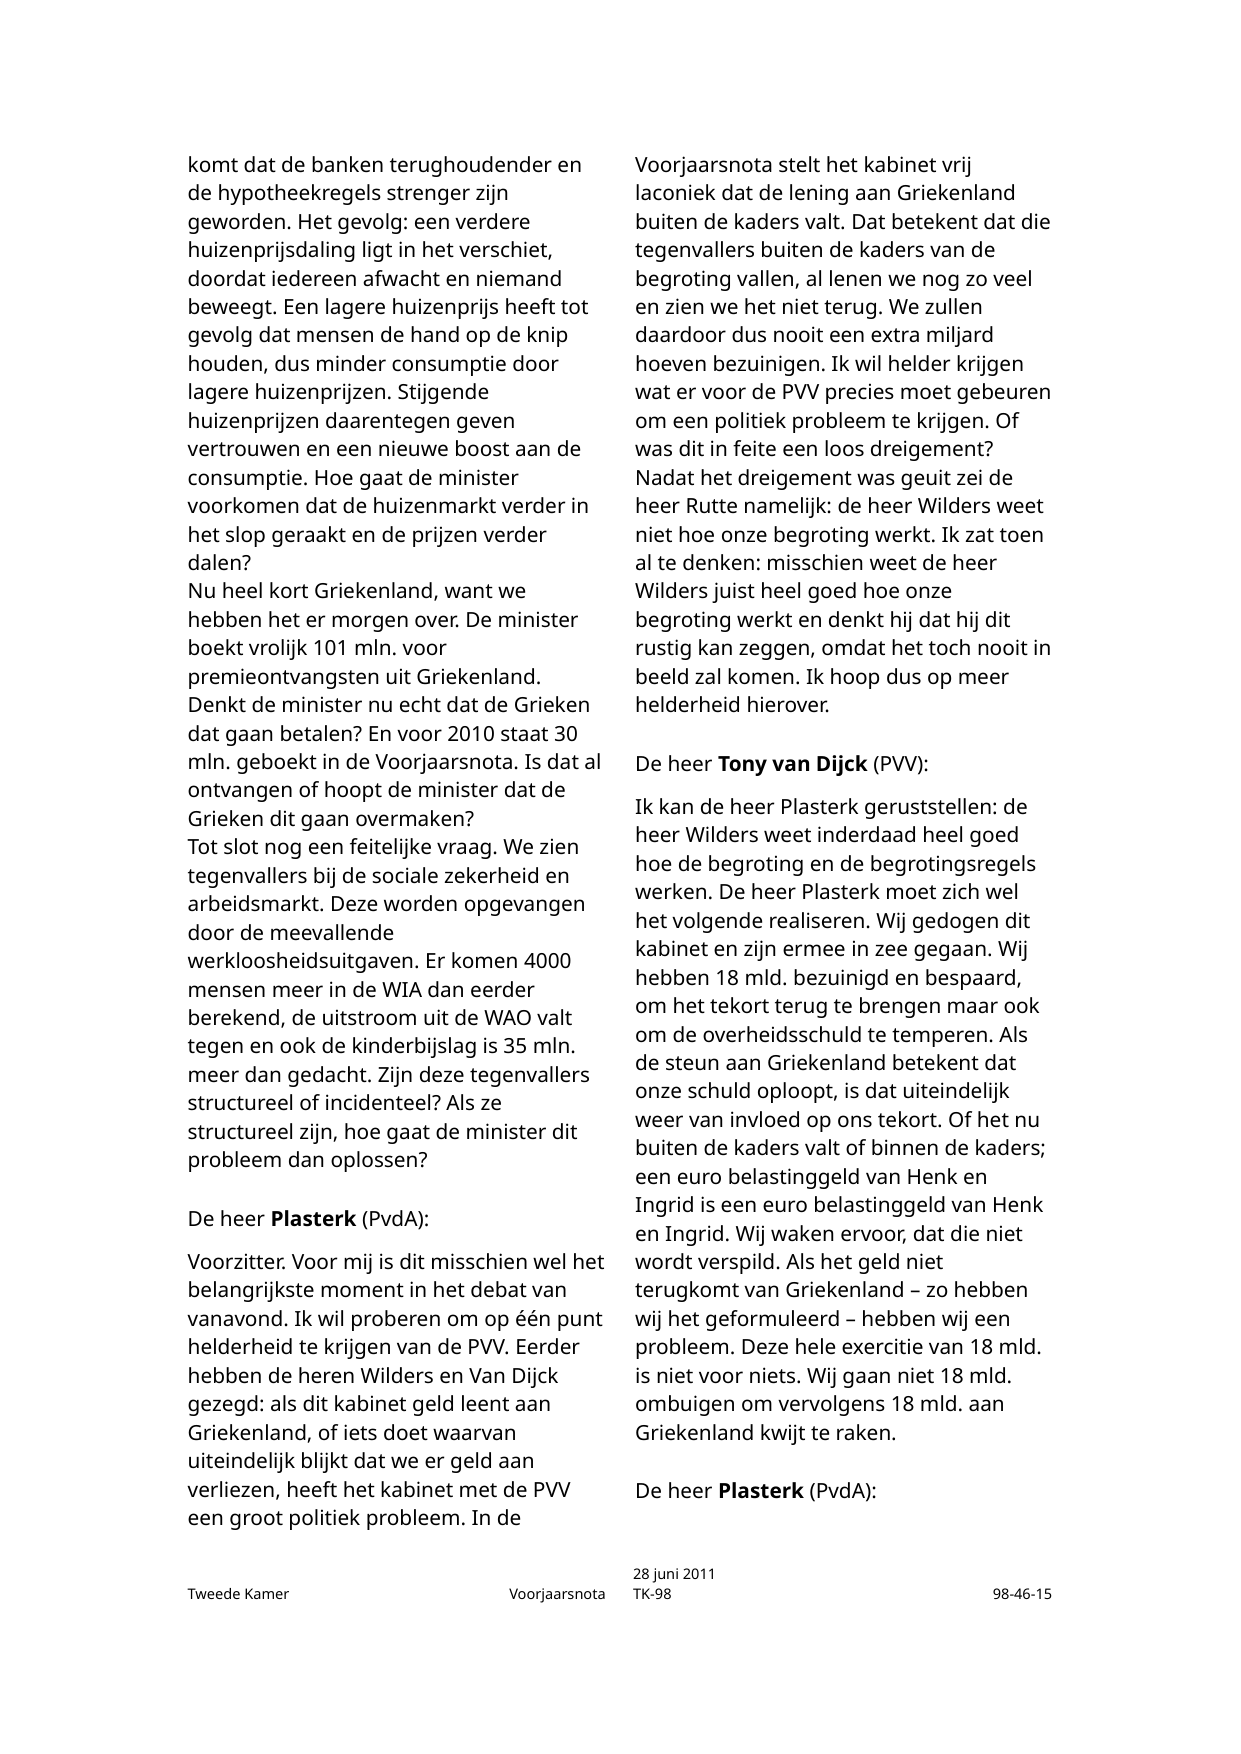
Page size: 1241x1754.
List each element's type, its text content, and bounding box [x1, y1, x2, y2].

text Voorzitter. Voor mij is dit misschien wel het belangrijkste moment in het debat van vanavond. Ik wil proberen om op één punt helderheid te krijgen van de PVV. Eerder hebben de heren Wilders en Van Dijck gezegd: als dit kabinet geld leent aan Griekenland, of iets doet waarvan uiteindelijk blijkt dat we er geld aan verliezen, heeft het kabinet met de PVV een groot politiek probleem. In de [187, 1247, 605, 1532]
text Tot slot nog een feitelijke vraag. We zien tegenvallers bij de sociale zekerheid en arbeidsmarkt. Deze worden opgevangen door de meevallende werkloosheidsuitgaven. Er komen 4000 mensen meer in de WIA dan eerder berekend, de uitstroom uit de WAO valt tegen en ook de kinderbijslag is 35 mln. meer dan gedacht. Zijn deze tegenvallers structureel of incidenteel? Als ze structureel zijn, hoe gaat de minister dit probleem dan oplossen? [187, 832, 605, 1174]
text De heer Plasterk (PvdA): [187, 1204, 605, 1232]
text De heer Tony van Dijck (PVV): [635, 749, 1053, 777]
text komt dat de banken terughoudender en de hypotheekregels strenger zijn geworden. Het gevolg: een verdere huizenprijsdaling ligt in het verschiet, doordat iedereen afwacht en niemand beweegt. Een lagere huizenprijs heeft tot gevolg dat mensen de hand op de knip houden, dus minder consumptie door lagere huizenprijzen. Stijgende huizenprijzen daarentegen geven vertrouwen en een nieuwe boost aan de consumptie. Hoe gaat de minister voorkomen dat de huizenmarkt verder in het slop geraakt en de prijzen verder dalen? [187, 150, 605, 577]
text Nu heel kort Griekenland, want we hebben het er morgen over. De minister boekt vrolijk 101 mln. voor premieontvangsten uit Griekenland. Denkt de minister nu echt dat de Grieken dat gaan betalen? En voor 2010 staat 30 mln. geboekt in de Voorjaarsnota. Is dat al ontvangen of hoopt de minister dat de Grieken dit gaan overmaken? [187, 577, 605, 832]
text De heer Plasterk (PvdA): [635, 1476, 1053, 1505]
text Ik kan de heer Plasterk geruststellen: de heer Wilders weet inderdaad heel goed hoe de begroting en de begrotingsregels werken. De heer Plasterk moet zich wel het volgende realiseren. Wij gedogen dit kabinet en zijn ermee in zee gegaan. Wij hebben 18 mld. bezuinigd en bespaard, om het tekort terug te brengen maar ook om de overheidsschuld te temperen. Als de steun aan Griekenland betekent dat onze schuld oploopt, is dat uiteindelijk weer van invloed op ons tekort. Of het nu buiten de kaders valt of binnen de kaders; een euro belastinggeld van Henk en Ingrid is een euro belastinggeld van Henk en Ingrid. Wij waken ervoor, dat die niet wordt verspild. Als het geld niet terugkomt van Griekenland – zo hebben wij het geformuleerd – hebben wij een probleem. Deze hele exercitie van 18 mld. is niet voor niets. Wij gaan niet 18 mld. ombuigen om vervolgens 18 mld. aan Griekenland kwijt te raken. [635, 792, 1053, 1446]
text Voorjaarsnota stelt het kabinet vrij laconiek dat de lening aan Griekenland buiten de kaders valt. Dat betekent dat die tegenvallers buiten de kaders van de begroting vallen, al lenen we nog zo veel en zien we het niet terug. We zullen daardoor dus nooit een extra miljard hoeven bezuinigen. Ik wil helder krijgen wat er voor de PVV precies moet gebeuren om een politiek probleem te krijgen. Of was dit in feite een loos dreigement? Nadat het dreigement was geuit zei de heer Rutte namelijk: de heer Wilders weet niet hoe onze begroting werkt. Ik zat toen al te denken: misschien weet de heer Wilders juist heel goed hoe onze begroting werkt en denkt hij dat hij dit rustig kan zeggen, omdat het toch nooit in beeld zal komen. Ik hoop dus op meer helderheid hierover. [635, 150, 1053, 719]
